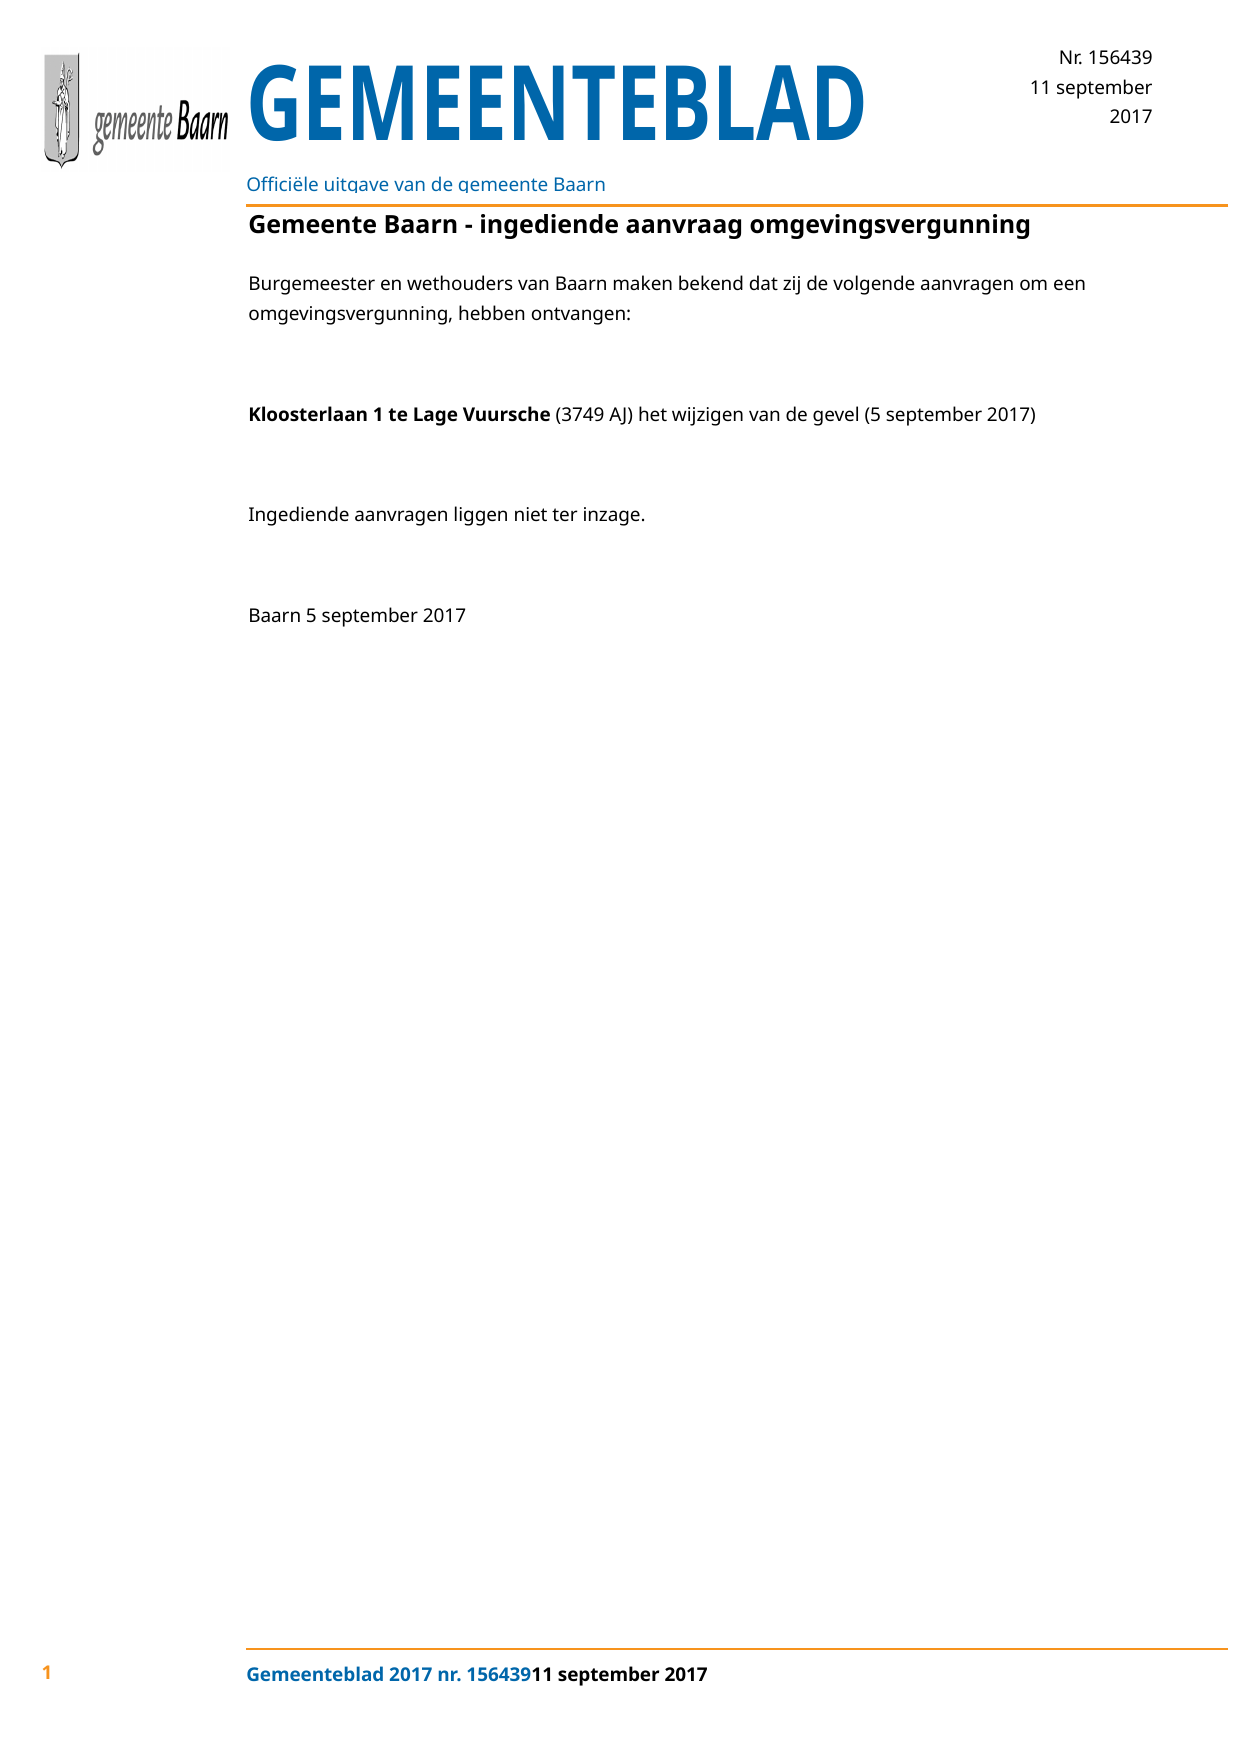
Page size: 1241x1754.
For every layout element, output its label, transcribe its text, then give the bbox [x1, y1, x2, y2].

text Burgemeester en wethouders van Baarn maken bekend dat zij de volgende aanvragen om een omgevingsvergunning, hebben ontvangen: [248, 270, 1152, 326]
text Ingediende aanvragen liggen niet ter inzage. [248, 502, 1152, 527]
text Kloosterlaan 1 te Lage Vuursche (3749 AJ) het wijzigen van de gevel (5 september 2017) [248, 401, 1152, 426]
picture [41, 47, 231, 172]
text Gemeente Baarn - ingediende aanvraag omgevingsvergunning [248, 207, 1152, 241]
text Baarn 5 september 2017 [248, 602, 1152, 628]
